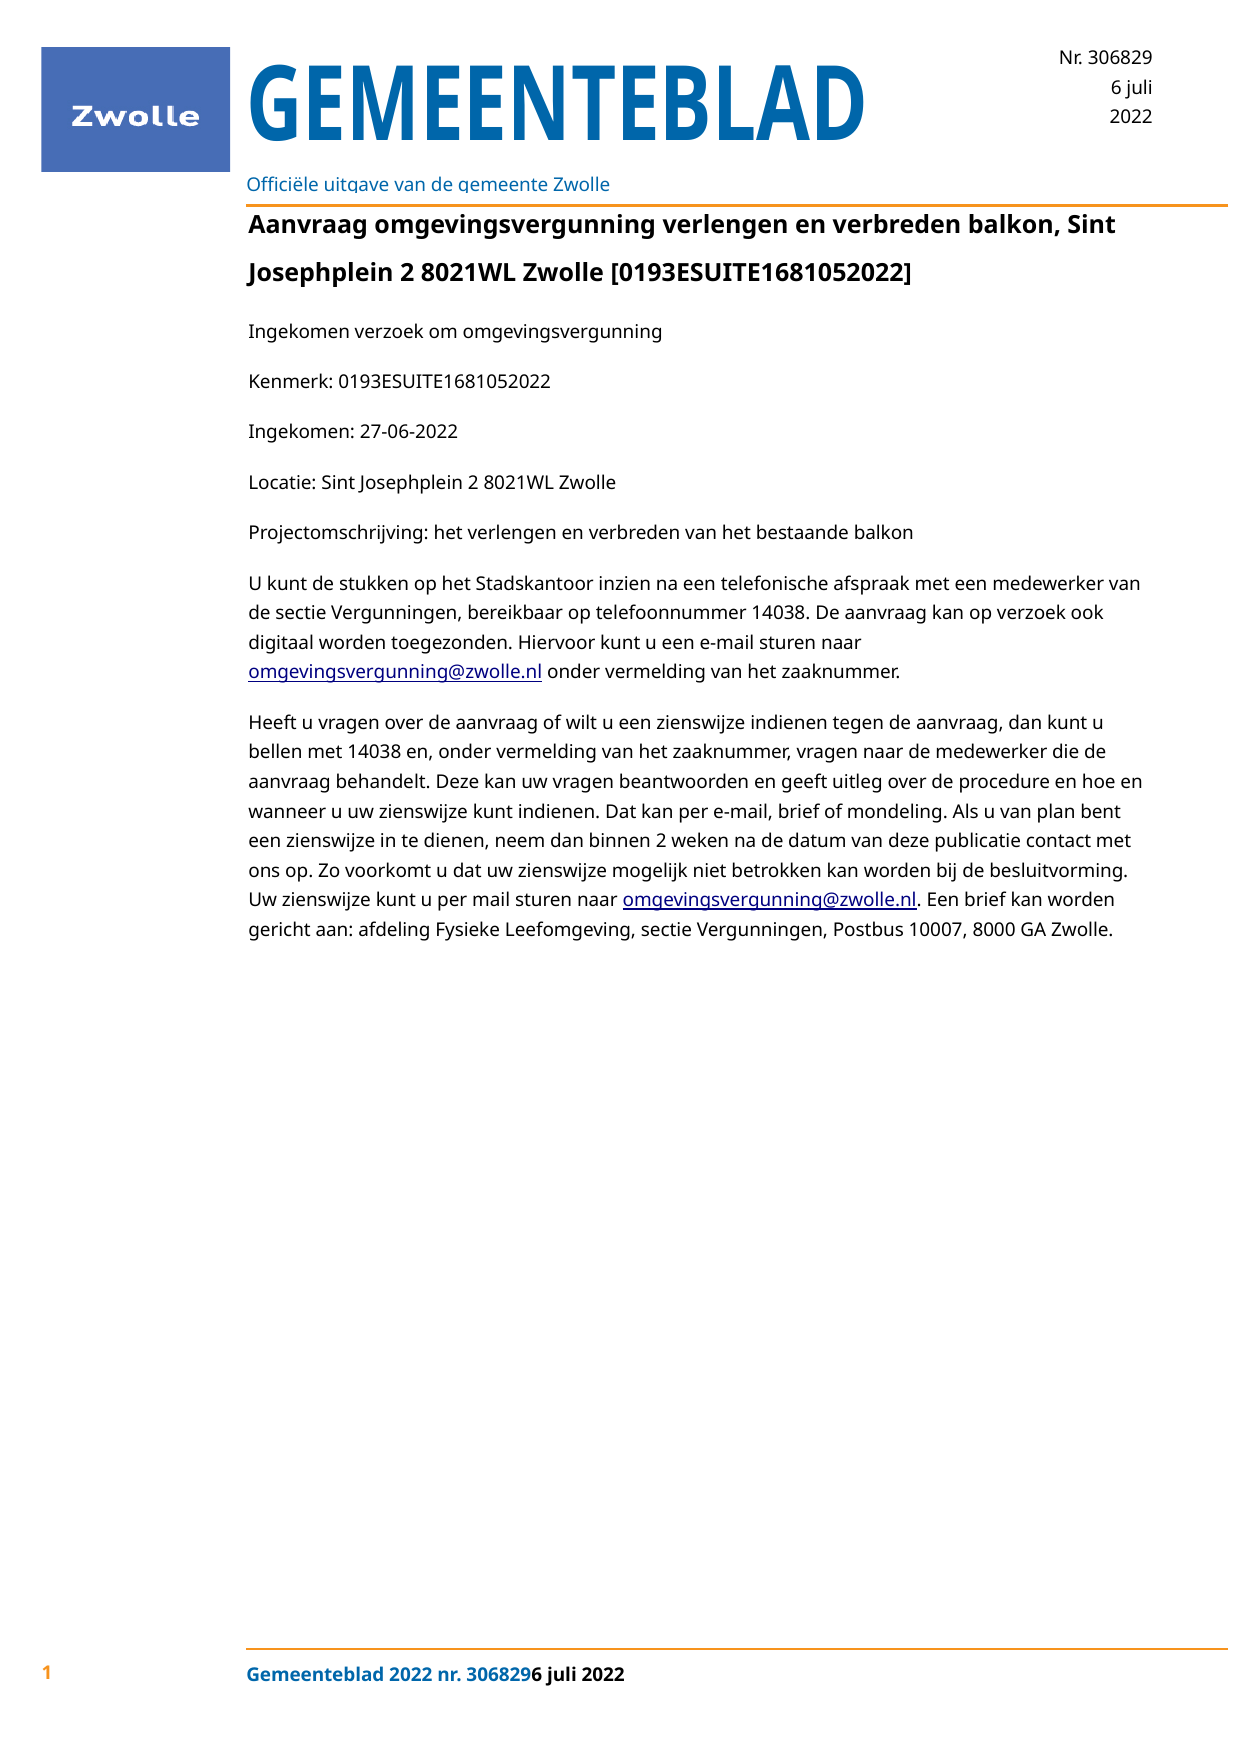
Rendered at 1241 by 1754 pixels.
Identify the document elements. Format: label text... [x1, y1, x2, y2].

text Heeft u vragen over de aanvraag of wilt u een zienswijze indienen tegen de aanvraag, dan kunt u bellen met 14038 en, onder vermelding van het zaaknummer, vragen naar de medewerker die de aanvraag behandelt. Deze kan uw vragen beantwoorden en geeft uitleg over de procedure en hoe en wanneer u uw zienswijze kunt indienen. Dat kan per e-mail, brief of mondeling. Als u van plan bent een zienswijze in te dienen, neem dan binnen 2 weken na de datum van deze publicatie contact met ons op. Zo voorkomt u dat uw zienswijze mogelijk niet betrokken kan worden bij de besluitvorming. Uw zienswijze kunt u per mail sturen naar omgevingsvergunning@zwolle.nl. Een brief kan worden gericht aan: afdeling Fysieke Leefomgeving, sectie Vergunningen, Postbus 10007, 8000 GA Zwolle. [248, 709, 1152, 942]
text Projectomschrijving: het verlengen en verbreden van het bestaande balkon [248, 519, 1152, 545]
text Ingekomen: 27-06-2022 [248, 419, 1152, 444]
text Locatie: Sint Josephplein 2 8021WL Zwolle [248, 469, 1152, 495]
picture [41, 47, 231, 172]
text Aanvraag omgevingsvergunning verlengen en verbreden balkon, Sint Josephplein 2 8021WL Zwolle [0193ESUITE1681052022] [248, 207, 1152, 288]
text U kunt de stukken op het Stadskantoor inzien na een telefonische afspraak met een medewerker van de sectie Vergunningen, bereikbaar op telefoonnummer 14038. De aanvraag kan op verzoek ook digitaal worden toegezonden. Hiervoor kunt u een e-mail sturen naar omgevingsvergunning@zwolle.nl onder vermelding van het zaaknummer. [248, 570, 1152, 684]
text Ingekomen verzoek om omgevingsvergunning [248, 318, 1152, 344]
text Kenmerk: 0193ESUITE1681052022 [248, 368, 1152, 394]
